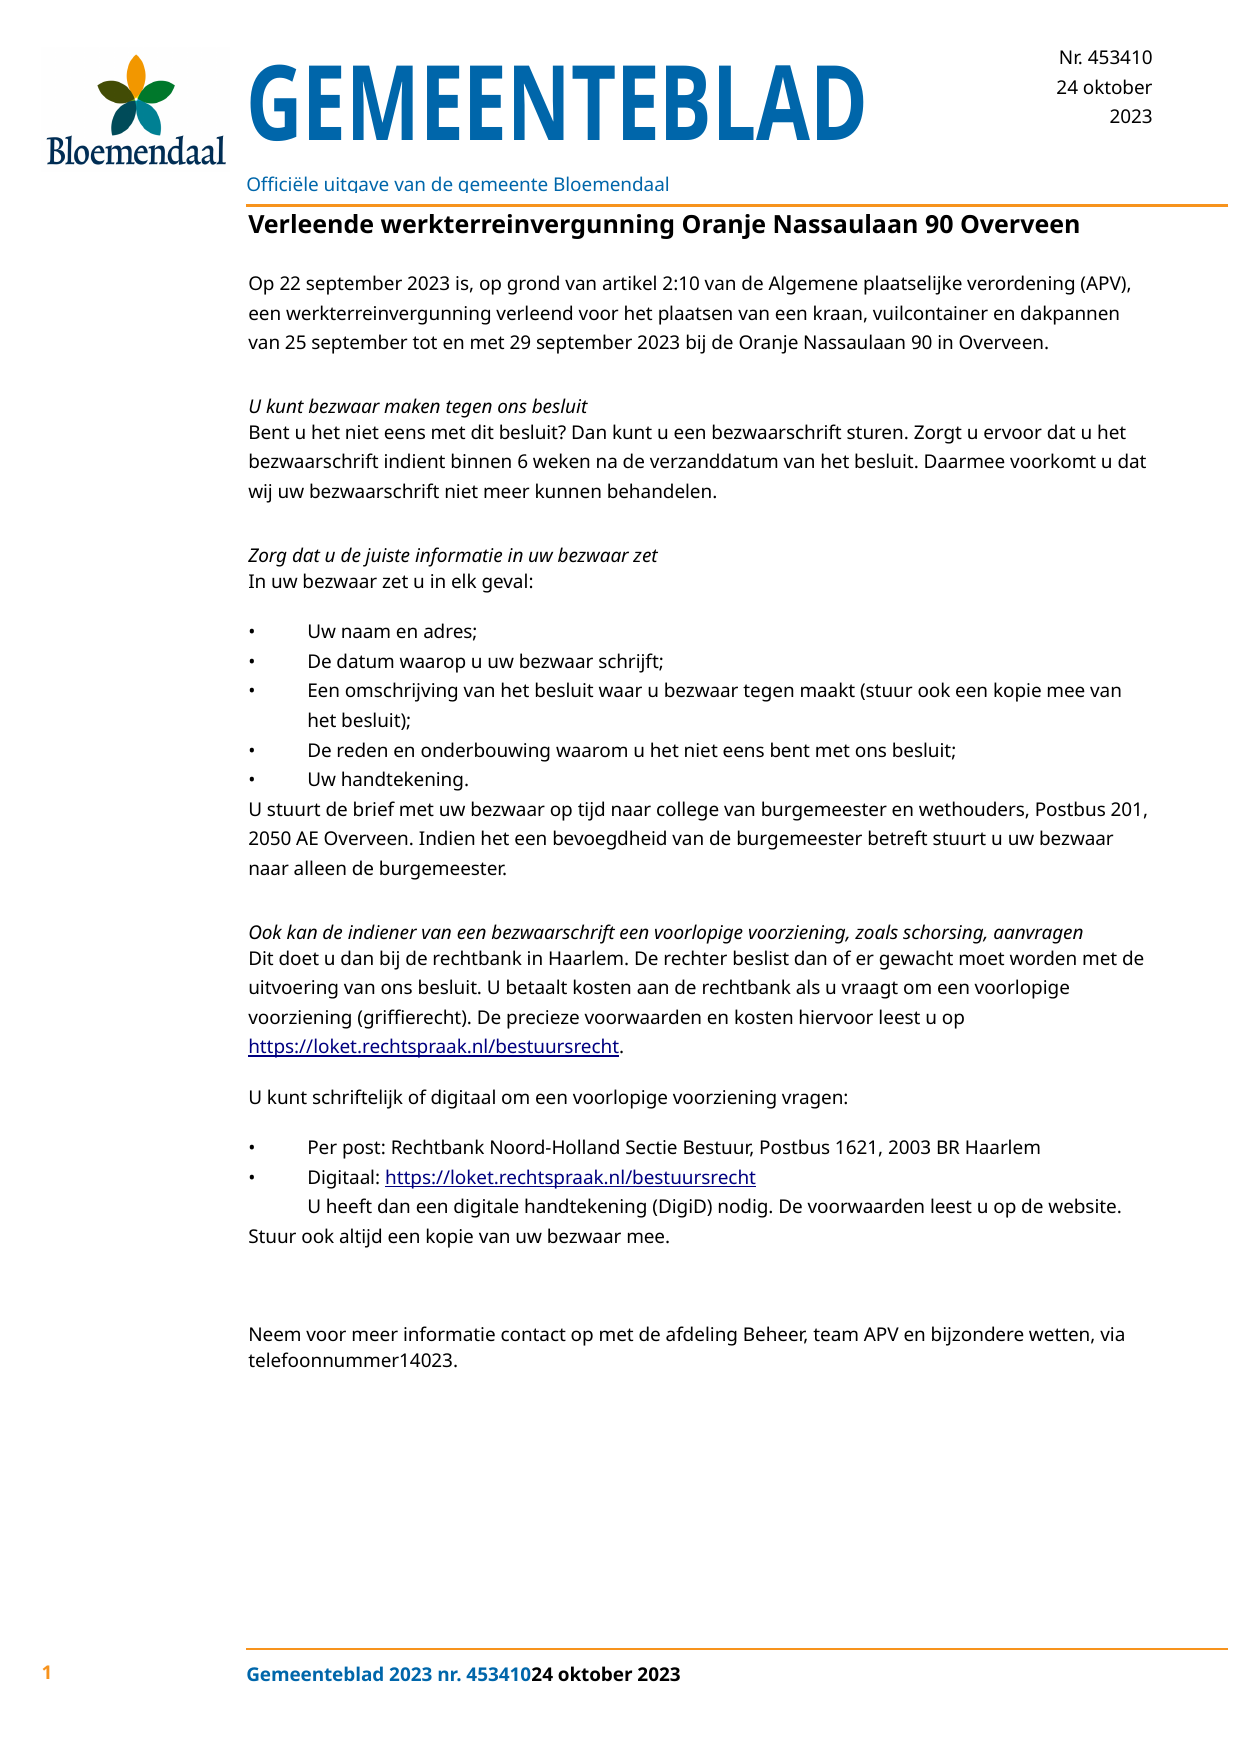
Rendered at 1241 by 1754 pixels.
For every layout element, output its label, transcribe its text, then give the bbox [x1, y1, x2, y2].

text Stuur ook altijd een kopie van uw bezwaar mee. [248, 1223, 1152, 1249]
picture [41, 47, 231, 172]
text Bent u het niet eens met dit besluit? Dan kunt u een bezwaarschrift sturen. Zorgt u ervoor dat u het bezwaarschrift indient binnen 6 weken na de verzanddatum van het besluit. Daarmee voorkomt u dat wij uw bezwaarschrift niet meer kunnen behandelen. [248, 419, 1152, 504]
text Zorg dat u de juiste informatie in uw bezwaar zet [248, 542, 1152, 568]
text U stuurt de brief met uw bezwaar op tijd naar college van burgemeester en wethouders, Postbus 201, 2050 AE Overveen. Indien het een bevoegdheid van de burgemeester betreft stuurt u uw bezwaar naar alleen de burgemeester. [248, 796, 1152, 881]
text U kunt schriftelijk of digitaal om een voorlopige voorziening vragen: [248, 1084, 1152, 1110]
list Uw naam en adres; [248, 618, 1152, 644]
text Ook kan de indiener van een bezwaarschrift een voorlopige voorziening, zoals schorsing, aanvragen [248, 919, 1152, 945]
text Op 22 september 2023 is, op grond van artikel 2:10 van de Algemene plaatselijke verordening (APV), een werkterreinvergunning verleend voor het plaatsen van een kraan, vuilcontainer en dakpannen van 25 september tot en met 29 september 2023 bij de Oranje Nassaulaan 90 in Overveen. [248, 270, 1152, 355]
list Een omschrijving van het besluit waar u bezwaar tegen maakt (stuur ook een kopie mee van het besluit); [248, 678, 1152, 733]
text Verleende werkterreinvergunning Oranje Nassaulaan 90 Overveen [248, 207, 1152, 241]
list De reden en onderbouwing waarom u het niet eens bent met ons besluit; [248, 737, 1152, 762]
list Per post: Rechtbank Noord-Holland Sectie Bestuur, Postbus 1621, 2003 BR Haarlem [248, 1134, 1152, 1160]
text Dit doet u dan bij de rechtbank in Haarlem. De rechter beslist dan of er gewacht moet worden met de uitvoering van ons besluit. U betaalt kosten aan de rechtbank als u vraagt om een voorlopige voorziening (griffierecht). De precieze voorwaarden en kosten hiervoor leest u op https://loket.rechtspraak.nl/bestuursrecht. [248, 945, 1152, 1059]
text Neem voor meer informatie contact op met de afdeling Beheer, team APV en bijzondere wetten, via telefoonnummer14023. [248, 1321, 1152, 1373]
list Digitaal: https://loket.rechtspraak.nl/bestuursrecht [248, 1164, 1152, 1190]
list De datum waarop u uw bezwaar schrijft; [248, 648, 1152, 674]
text U kunt bezwaar maken tegen ons besluit [248, 393, 1152, 419]
text In uw bezwaar zet u in elk geval: [248, 568, 1152, 594]
list Uw handtekening. [248, 766, 1152, 792]
list U heeft dan een digitale handtekening (DigiD) nodig. De voorwaarden leest u op de website. [248, 1193, 1152, 1219]
